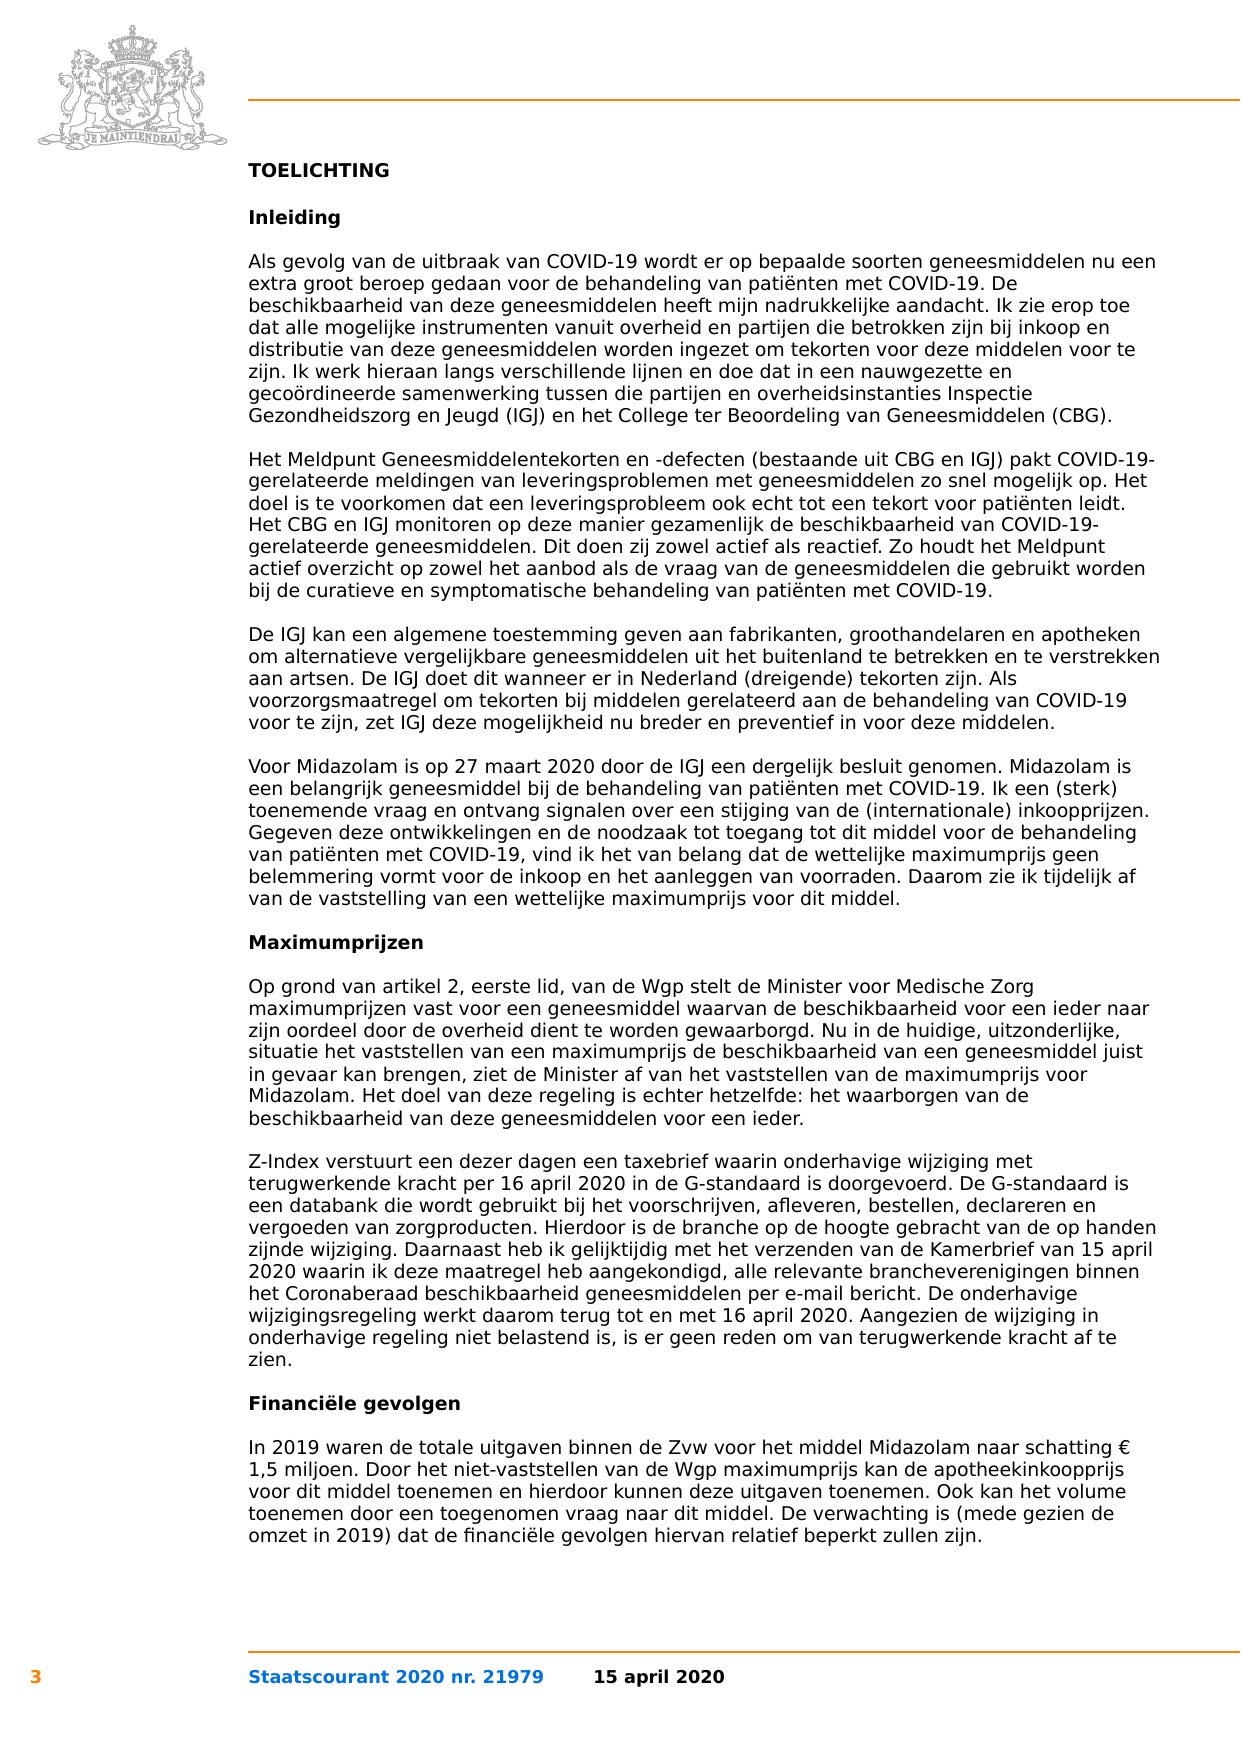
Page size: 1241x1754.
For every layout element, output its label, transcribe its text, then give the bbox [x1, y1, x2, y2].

text Als gevolg van de uitbraak van COVID-19 wordt er op bepaalde soorten geneesmiddelen nu een extra groot beroep gedaan voor de behandeling van patiënten met COVID-19. De beschikbaarheid van deze geneesmiddelen heeft mijn nadrukkelijke aandacht. Ik zie erop toe dat alle mogelijke instrumenten vanuit overheid en partijen die betrokken zijn bij inkoop en distributie van deze geneesmiddelen worden ingezet om tekorten voor deze middelen voor te zijn. Ik werk hieraan langs verschillende lijnen en doe dat in een nauwgezette en gecoördineerde samenwerking tussen die partijen en overheidsinstanties Inspectie Gezondheidszorg en Jeugd (IGJ) en het College ter Beoordeling van Geneesmiddelen (CBG). [248, 251, 1163, 427]
text Op grond van artikel 2, eerste lid, van de Wgp stelt de Minister voor Medische Zorg maximumprijzen vast voor een geneesmiddel waarvan de beschikbaarheid voor een ieder naar zijn oordeel door de overheid dient te worden gewaarborgd. Nu in de huidige, uitzonderlijke, situatie het vaststellen van een maximumprijs de beschikbaarheid van een geneesmiddel juist in gevaar kan brengen, ziet de Minister af van het vaststellen van de maximumprijs voor Midazolam. Het doel van deze regeling is echter hetzelfde: het waarborgen van de beschikbaarheid van deze geneesmiddelen voor een ieder. [248, 976, 1163, 1129]
text Het Meldpunt Geneesmiddelentekorten en -defecten (bestaande uit CBG en IGJ) pakt COVID-19-gerelateerde meldingen van leveringsproblemen met geneesmiddelen zo snel mogelijk op. Het doel is te voorkomen dat een leveringsprobleem ook echt tot een tekort voor patiënten leidt. Het CBG en IGJ monitoren op deze manier gezamenlijk de beschikbaarheid van COVID-19-gerelateerde geneesmiddelen. Dit doen zij zowel actief als reactief. Zo houdt het Meldpunt actief overzicht op zowel het aanbod als de vraag van de geneesmiddelen die gebruikt worden bij de curatieve en symptomatische behandeling van patiënten met COVID-19. [248, 448, 1163, 602]
subtitle Financiële gevolgen [248, 1393, 1163, 1415]
subtitle Maximumprijzen [248, 932, 1163, 954]
text Z-Index verstuurt een dezer dagen een taxebrief waarin onderhavige wijziging met terugwerkende kracht per 16 april 2020 in de G-standaard is doorgevoerd. De G-standaard is een databank die wordt gebruikt bij het voorschrijven, afleveren, bestellen, declareren en vergoeden van zorgproducten. Hierdoor is de branche op de hoogte gebracht van de op handen zijnde wijziging. Daarnaast heb ik gelijktijdig met het verzenden van de Kamerbrief van 15 april 2020 waarin ik deze maatregel heb aangekondigd, alle relevante brancheverenigingen binnen het Coronaberaad beschikbaarheid geneesmiddelen per e-mail bericht. De onderhavige wijzigingsregeling werkt daarom terug tot en met 16 april 2020. Aangezien de wijziging in onderhavige regeling niet belastend is, is er geen reden om van terugwerkende kracht af te zien. [248, 1151, 1163, 1371]
text Voor Midazolam is op 27 maart 2020 door de IGJ een dergelijk besluit genomen. Midazolam is een belangrijk geneesmiddel bij de behandeling van patiënten met COVID-19. Ik een (sterk) toenemende vraag en ontvang signalen over een stijging van de (internationale) inkoopprijzen. Gegeven deze ontwikkelingen en de noodzaak tot toegang tot dit middel voor de behandeling van patiënten met COVID-19, vind ik het van belang dat de wettelijke maximumprijs geen belemmering vormt voor de inkoop en het aanleggen van voorraden. Daarom zie ik tijdelijk af van de vaststelling van een wettelijke maximumprijs voor dit middel. [248, 756, 1163, 910]
text De IGJ kan een algemene toestemming geven aan fabrikanten, groothandelaren en apotheken om alternatieve vergelijkbare geneesmiddelen uit het buitenland te betrekken en te verstrekken aan artsen. De IGJ doet dit wanneer er in Nederland (dreigende) tekorten zijn. Als voorzorgsmaatregel om tekorten bij middelen gerelateerd aan de behandeling van COVID-19 voor te zijn, zet IGJ deze mogelijkheid nu breder en preventief in voor deze middelen. [248, 624, 1163, 734]
text In 2019 waren de totale uitgaven binnen de Zvw voor het middel Midazolam naar schatting € 1,5 miljoen. Door het niet-vaststellen van de Wgp maximumprijs kan de apotheekinkoopprijs voor dit middel toenemen en hierdoor kunnen deze uitgaven toenemen. Ook kan het volume toenemen door een toegenomen vraag naar dit middel. De verwachting is (mede gezien de omzet in 2019) dat de financiële gevolgen hiervan relatief beperkt zullen zijn. [248, 1437, 1163, 1547]
subtitle TOELICHTING [248, 160, 1163, 182]
subtitle Inleiding [248, 207, 1163, 229]
picture [38, 25, 227, 150]
